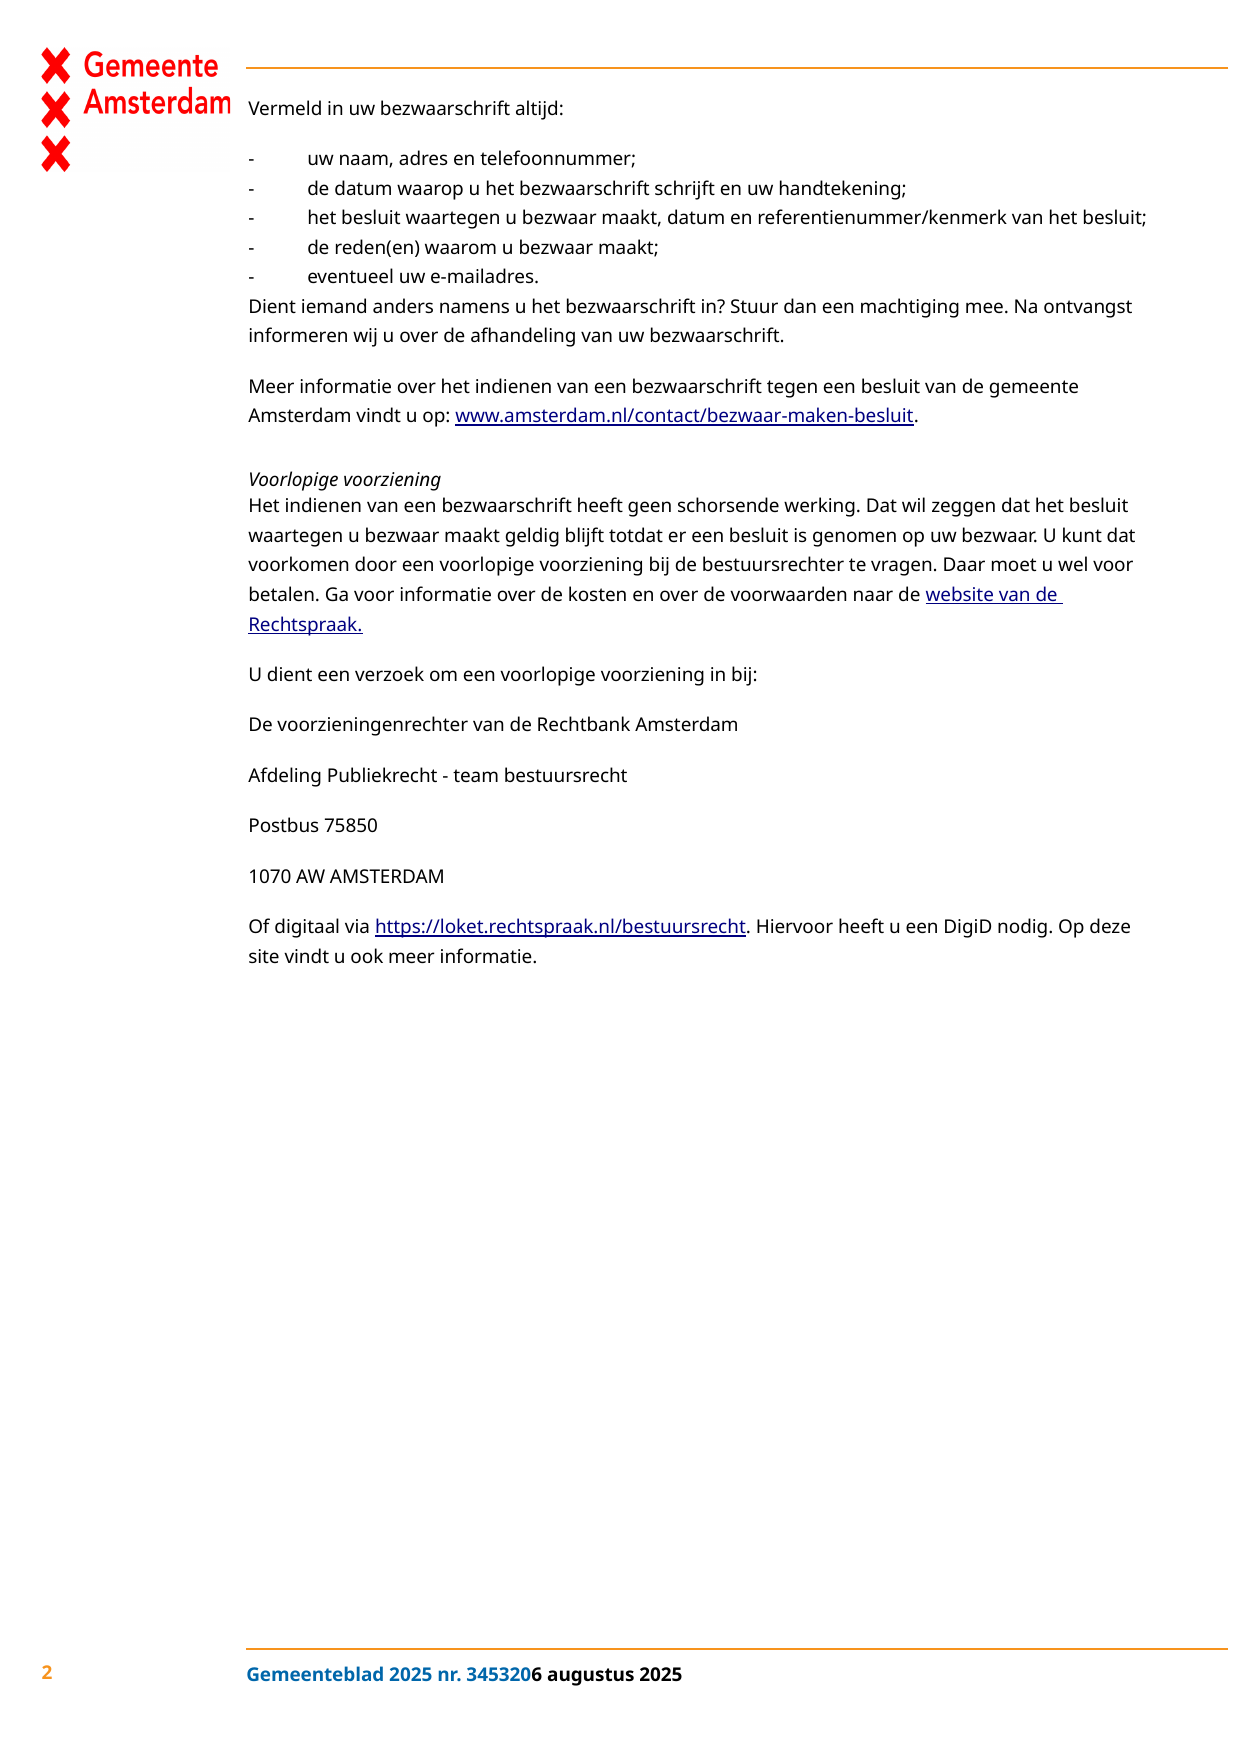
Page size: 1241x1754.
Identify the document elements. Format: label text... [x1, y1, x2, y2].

picture [41, 47, 231, 172]
list uw naam, adres en telefoonnummer; [248, 145, 1152, 171]
text Postbus 75850 [248, 812, 1152, 838]
list de reden(en) waarom u bezwaar maakt; [248, 234, 1152, 260]
text De voorzieningenrechter van de Rechtbank Amsterdam [248, 712, 1152, 737]
list eventueel uw e-mailadres. [248, 263, 1152, 289]
text Het indienen van een bezwaarschrift heeft geen schorsende werking. Dat wil zeggen dat het besluit waartegen u bezwaar maakt geldig blijft totdat er een besluit is genomen op uw bezwaar. U kunt dat voorkomen door een voorlopige voorziening bij de bestuursrechter te vragen. Daar moet u wel voor betalen. Ga voor informatie over de kosten en over de voorwaarden naar de website van de Rechtspraak. [248, 492, 1152, 636]
text 1070 AW AMSTERDAM [248, 863, 1152, 888]
text Voorlopige voorziening [248, 467, 1152, 492]
list het besluit waartegen u bezwaar maakt, datum en referentienummer/kenmerk van het besluit; [248, 204, 1152, 230]
text Of digitaal via https://loket.rechtspraak.nl/bestuursrecht. Hiervoor heeft u een DigiD nodig. Op deze site vindt u ook meer informatie. [248, 913, 1152, 968]
text U dient een verzoek om een voorlopige voorziening in bij: [248, 661, 1152, 687]
text Dient iemand anders namens u het bezwaarschrift in? Stuur dan een machtiging mee. Na ontvangst informeren wij u over de afhandeling van uw bezwaarschrift. [248, 293, 1152, 348]
text Afdeling Publiekrecht - team bestuursrecht [248, 762, 1152, 788]
list de datum waarop u het bezwaarschrift schrijft en uw handtekening; [248, 175, 1152, 201]
text Meer informatie over het indienen van een bezwaarschrift tegen een besluit van de gemeente Amsterdam vindt u op: www.amsterdam.nl/contact/bezwaar-maken-besluit. [248, 373, 1152, 428]
text Vermeld in uw bezwaarschrift altijd: [248, 95, 1152, 121]
